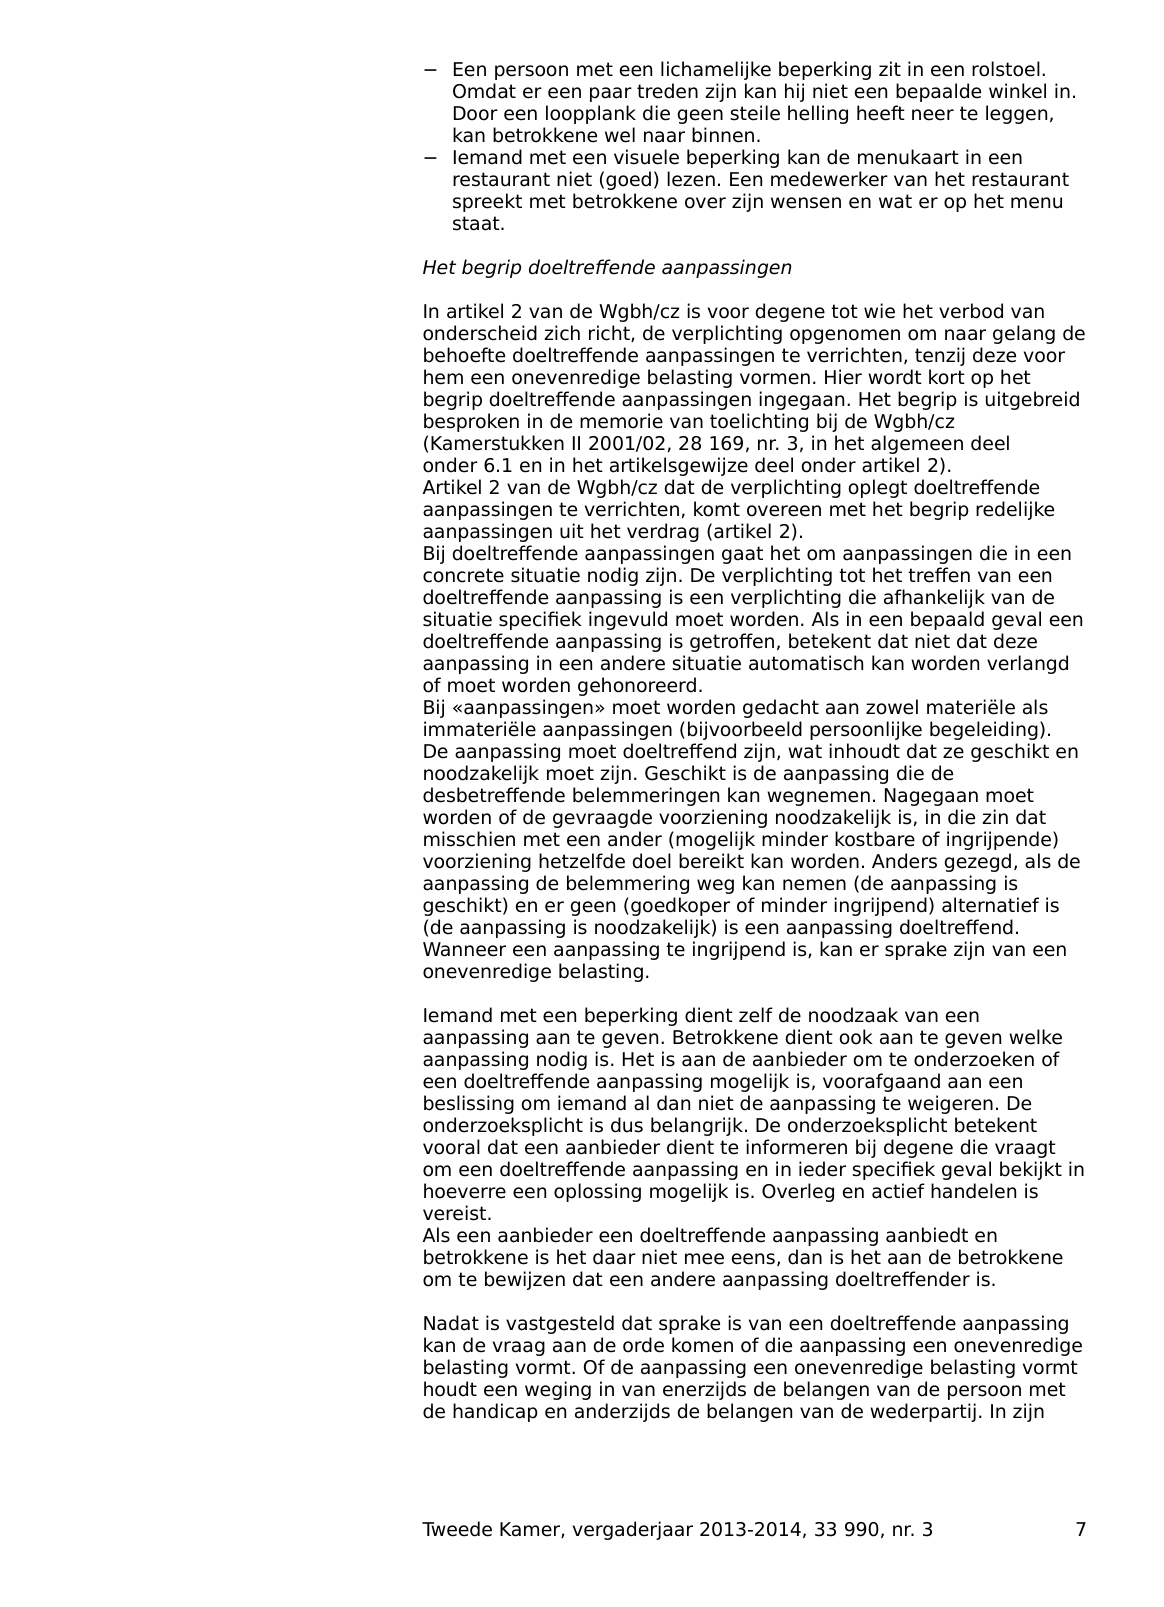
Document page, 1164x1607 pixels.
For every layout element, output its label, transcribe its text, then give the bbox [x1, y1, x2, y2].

text Wanneer een aanpassing te ingrijpend is, kan er sprake zijn van een onevenredige belasting. [422, 939, 1087, 983]
text − Een persoon met een lichamelijke beperking zit in een rolstoel. Omdat er een paar treden zijn kan hij niet een bepaalde winkel in. Door een loopplank die geen steile helling heeft neer te leggen, kan betrokkene wel naar binnen. [422, 59, 1087, 147]
text Bij «aanpassingen» moet worden gedacht aan zowel materiële als immateriële aanpassingen (bijvoorbeeld persoonlijke begeleiding). [422, 697, 1087, 741]
text De aanpassing moet doeltreffend zijn, wat inhoudt dat ze geschikt en noodzakelijk moet zijn. Geschikt is de aanpassing die de desbetreffende belemmeringen kan wegnemen. Nagegaan moet worden of de gevraagde voorziening noodzakelijk is, in die zin dat misschien met een ander (mogelijk minder kostbare of ingrijpende) voorziening hetzelfde doel bereikt kan worden. Anders gezegd, als de aanpassing de belemmering weg kan nemen (de aanpassing is geschikt) en er geen (goedkoper of minder ingrijpend) alternatief is (de aanpassing is noodzakelijk) is een aanpassing doeltreffend. [422, 741, 1087, 939]
text Artikel 2 van de Wgbh/cz dat de verplichting oplegt doeltreffende aanpassingen te verrichten, komt overeen met het begrip redelijke aanpassingen uit het verdrag (artikel 2). [422, 477, 1087, 543]
text Als een aanbieder een doeltreffende aanpassing aanbiedt en betrokkene is het daar niet mee eens, dan is het aan de betrokkene om te bewijzen dat een andere aanpassing doeltreffender is. [422, 1224, 1087, 1291]
text − Iemand met een visuele beperking kan de menukaart in een restaurant niet (goed) lezen. Een medewerker van het restaurant spreekt met betrokkene over zijn wensen en wat er op het menu staat. [422, 147, 1087, 235]
text Iemand met een beperking dient zelf de noodzaak van een aanpassing aan te geven. Betrokkene dient ook aan te geven welke aanpassing nodig is. Het is aan de aanbieder om te onderzoeken of een doeltreffende aanpassing mogelijk is, voorafgaand aan een beslissing om iemand al dan niet de aanpassing te weigeren. De onderzoeksplicht is dus belangrijk. De onderzoeksplicht betekent vooral dat een aanbieder dient te informeren bij degene die vraagt om een doeltreffende aanpassing en in ieder specifiek geval bekijkt in hoeverre een oplossing mogelijk is. Overleg en actief handelen is vereist. [422, 1005, 1087, 1224]
text Bij doeltreffende aanpassingen gaat het om aanpassingen die in een concrete situatie nodig zijn. De verplichting tot het treffen van een doeltreffende aanpassing is een verplichting die afhankelijk van de situatie specifiek ingevuld moet worden. Als in een bepaald geval een doeltreffende aanpassing is getroffen, betekent dat niet dat deze aanpassing in een andere situatie automatisch kan worden verlangd of moet worden gehonoreerd. [422, 543, 1087, 697]
subtitle Het begrip doeltreffende aanpassingen [422, 257, 1087, 279]
text Nadat is vastgesteld dat sprake is van een doeltreffende aanpassing kan de vraag aan de orde komen of die aanpassing een onevenredige belasting vormt. Of de aanpassing een onevenredige belasting vormt houdt een weging in van enerzijds de belangen van de persoon met de handicap en anderzijds de belangen van de wederpartij. In zijn [422, 1313, 1087, 1423]
text In artikel 2 van de Wgbh/cz is voor degene tot wie het verbod van onderscheid zich richt, de verplichting opgenomen om naar gelang de behoefte doeltreffende aanpassingen te verrichten, tenzij deze voor hem een onevenredige belasting vormen. Hier wordt kort op het begrip doeltreffende aanpassingen ingegaan. Het begrip is uitgebreid besproken in de memorie van toelichting bij de Wgbh/cz (Kamerstukken II 2001/02, 28 169, nr. 3, in het algemeen deel onder 6.1 en in het artikelsgewijze deel onder artikel 2). [422, 301, 1087, 477]
